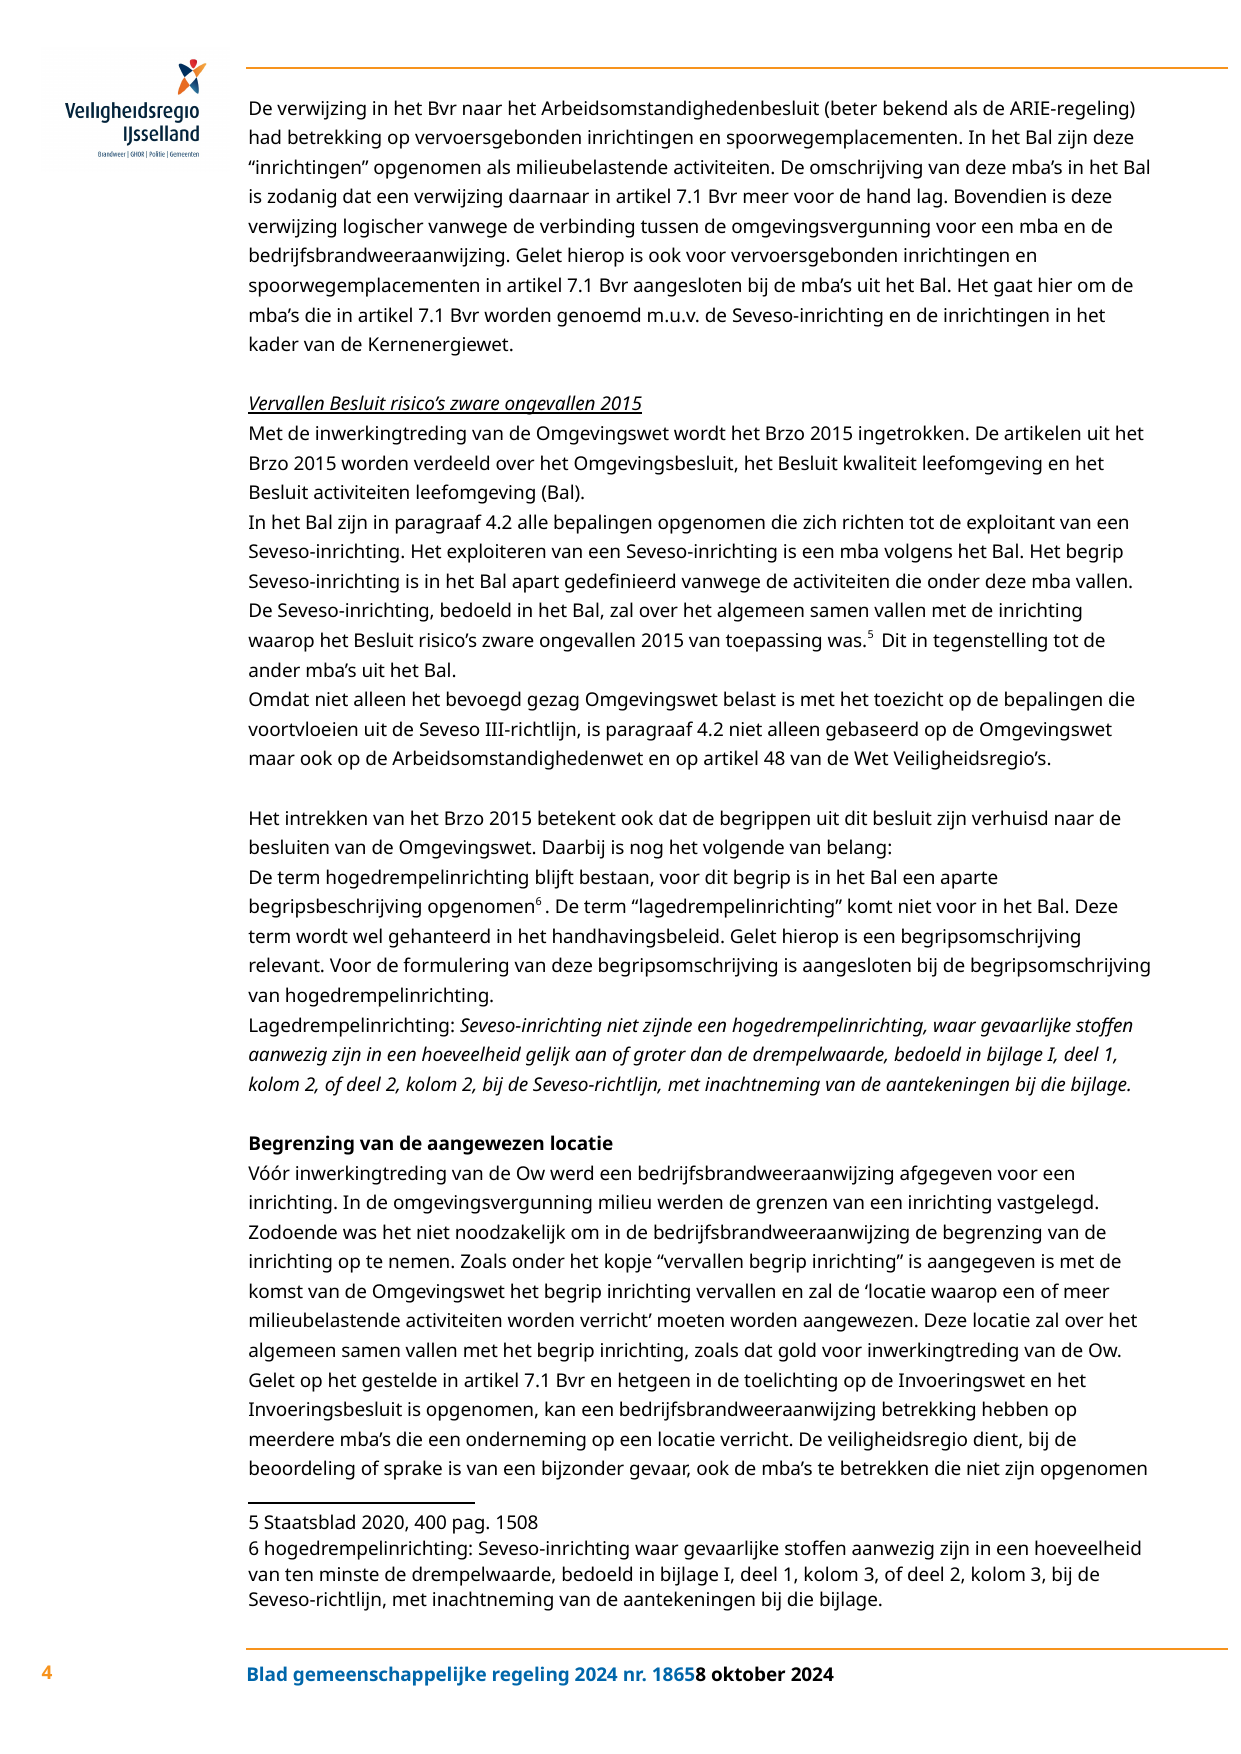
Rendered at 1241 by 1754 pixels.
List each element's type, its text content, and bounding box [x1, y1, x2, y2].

text Omdat niet alleen het bevoegd gezag Omgevingswet belast is met het toezicht op de bepalingen die voortvloeien uit de Seveso III-richtlijn, is paragraaf 4.2 niet alleen gebaseerd op de Omgevingswet maar ook op de Arbeidsomstandighedenwet en op artikel 48 van de Wet Veiligheidsregio’s. [248, 686, 1152, 771]
text Begrenzing van de aangewezen locatie [248, 1130, 1152, 1156]
text Vervallen Besluit risico’s zware ongevallen 2015 [248, 391, 1152, 416]
picture [41, 47, 231, 172]
text De term hogedrempelinrichting blijft bestaan, voor dit begrip is in het Bal een aparte begripsbeschrijving opgenomen. De term “lagedrempelinrichting” komt niet voor in het Bal. Deze term wordt wel gehanteerd in het handhavingsbeleid. Gelet hierop is een begripsomschrijving relevant. Voor de formulering van deze begripsomschrijving is aangesloten bij de begripsomschrijving van hogedrempelinrichting. [248, 864, 1152, 1008]
text Gelet op het gestelde in artikel 7.1 Bvr en hetgeen in de toelichting op de Invoeringswet en het Invoeringsbesluit is opgenomen, kan een bedrijfsbrandweeraanwijzing betrekking hebben op meerdere mba’s die een onderneming op een locatie verricht. De veiligheidsregio dient, bij de beoordeling of sprake is van een bijzonder gevaar, ook de mba’s te betrekken die niet zijn opgenomen [248, 1367, 1152, 1481]
text Het intrekken van het Brzo 2015 betekent ook dat de begrippen uit dit besluit zijn verhuisd naar de besluiten van de Omgevingswet. Daarbij is nog het volgende van belang: [248, 805, 1152, 860]
text Lagedrempelinrichting: Seveso-inrichting niet zijnde een hogedrempelinrichting, waar gevaarlijke stoffen aanwezig zijn in een hoeveelheid gelijk aan of groter dan de drempelwaarde, bedoeld in bijlage I, deel 1, kolom 2, of deel 2, kolom 2, bij de Seveso-richtlijn, met inachtneming van de aantekeningen bij die bijlage. [248, 1012, 1152, 1097]
text Vóór inwerkingtreding van de Ow werd een bedrijfsbrandweeraanwijzing afgegeven voor een inrichting. In de omgevingsvergunning milieu werden de grenzen van een inrichting vastgelegd. Zodoende was het niet noodzakelijk om in de bedrijfsbrandweeraanwijzing de begrenzing van de inrichting op te nemen. Zoals onder het kopje “vervallen begrip inrichting” is aangegeven is met de komst van de Omgevingswet het begrip inrichting vervallen en zal de ‘locatie waarop een of meer milieubelastende activiteiten worden verricht’ moeten worden aangewezen. Deze locatie zal over het algemeen samen vallen met het begrip inrichting, zoals dat gold voor inwerkingtreding van de Ow. [248, 1160, 1152, 1363]
text Met de inwerkingtreding van de Omgevingswet wordt het Brzo 2015 ingetrokken. De artikelen uit het Brzo 2015 worden verdeeld over het Omgevingsbesluit, het Besluit kwaliteit leefomgeving en het Besluit activiteiten leefomgeving (Bal). [248, 420, 1152, 505]
text hogedrempelinrichting: Seveso-inrichting waar gevaarlijke stoffen aanwezig zijn in een hoeveelheid van ten minste de drempelwaarde, bedoeld in bijlage I, deel 1, kolom 3, of deel 2, kolom 3, bij de Seveso-richtlijn, met inachtneming van de aantekeningen bij die bijlage. [248, 1535, 1152, 1612]
text De verwijzing in het Bvr naar het Arbeidsomstandighedenbesluit (beter bekend als de ARIE-regeling) had betrekking op vervoersgebonden inrichtingen en spoorwegemplacementen. In het Bal zijn deze “inrichtingen” opgenomen als milieubelastende activiteiten. De omschrijving van deze mba’s in het Bal is zodanig dat een verwijzing daarnaar in artikel 7.1 Bvr meer voor de hand lag. Bovendien is deze verwijzing logischer vanwege de verbinding tussen de omgevingsvergunning voor een mba en de bedrijfsbrandweeraanwijzing. Gelet hierop is ook voor vervoersgebonden inrichtingen en spoorwegemplacementen in artikel 7.1 Bvr aangesloten bij de mba’s uit het Bal. Het gaat hier om de mba’s die in artikel 7.1 Bvr worden genoemd m.u.v. de Seveso-inrichting en de inrichtingen in het kader van de Kernenergiewet. [248, 95, 1152, 357]
text Staatsblad 2020, 400 pag. 1508 [248, 1509, 1152, 1535]
text In het Bal zijn in paragraaf 4.2 alle bepalingen opgenomen die zich richten tot de exploitant van een Seveso-inrichting. Het exploiteren van een Seveso-inrichting is een mba volgens het Bal. Het begrip Seveso-inrichting is in het Bal apart gedefinieerd vanwege de activiteiten die onder deze mba vallen. De Seveso-inrichting, bedoeld in het Bal, zal over het algemeen samen vallen met de inrichting waarop het Besluit risico’s zware ongevallen 2015 van toepassing was. Dit in tegenstelling tot de ander mba’s uit het Bal. [248, 509, 1152, 683]
